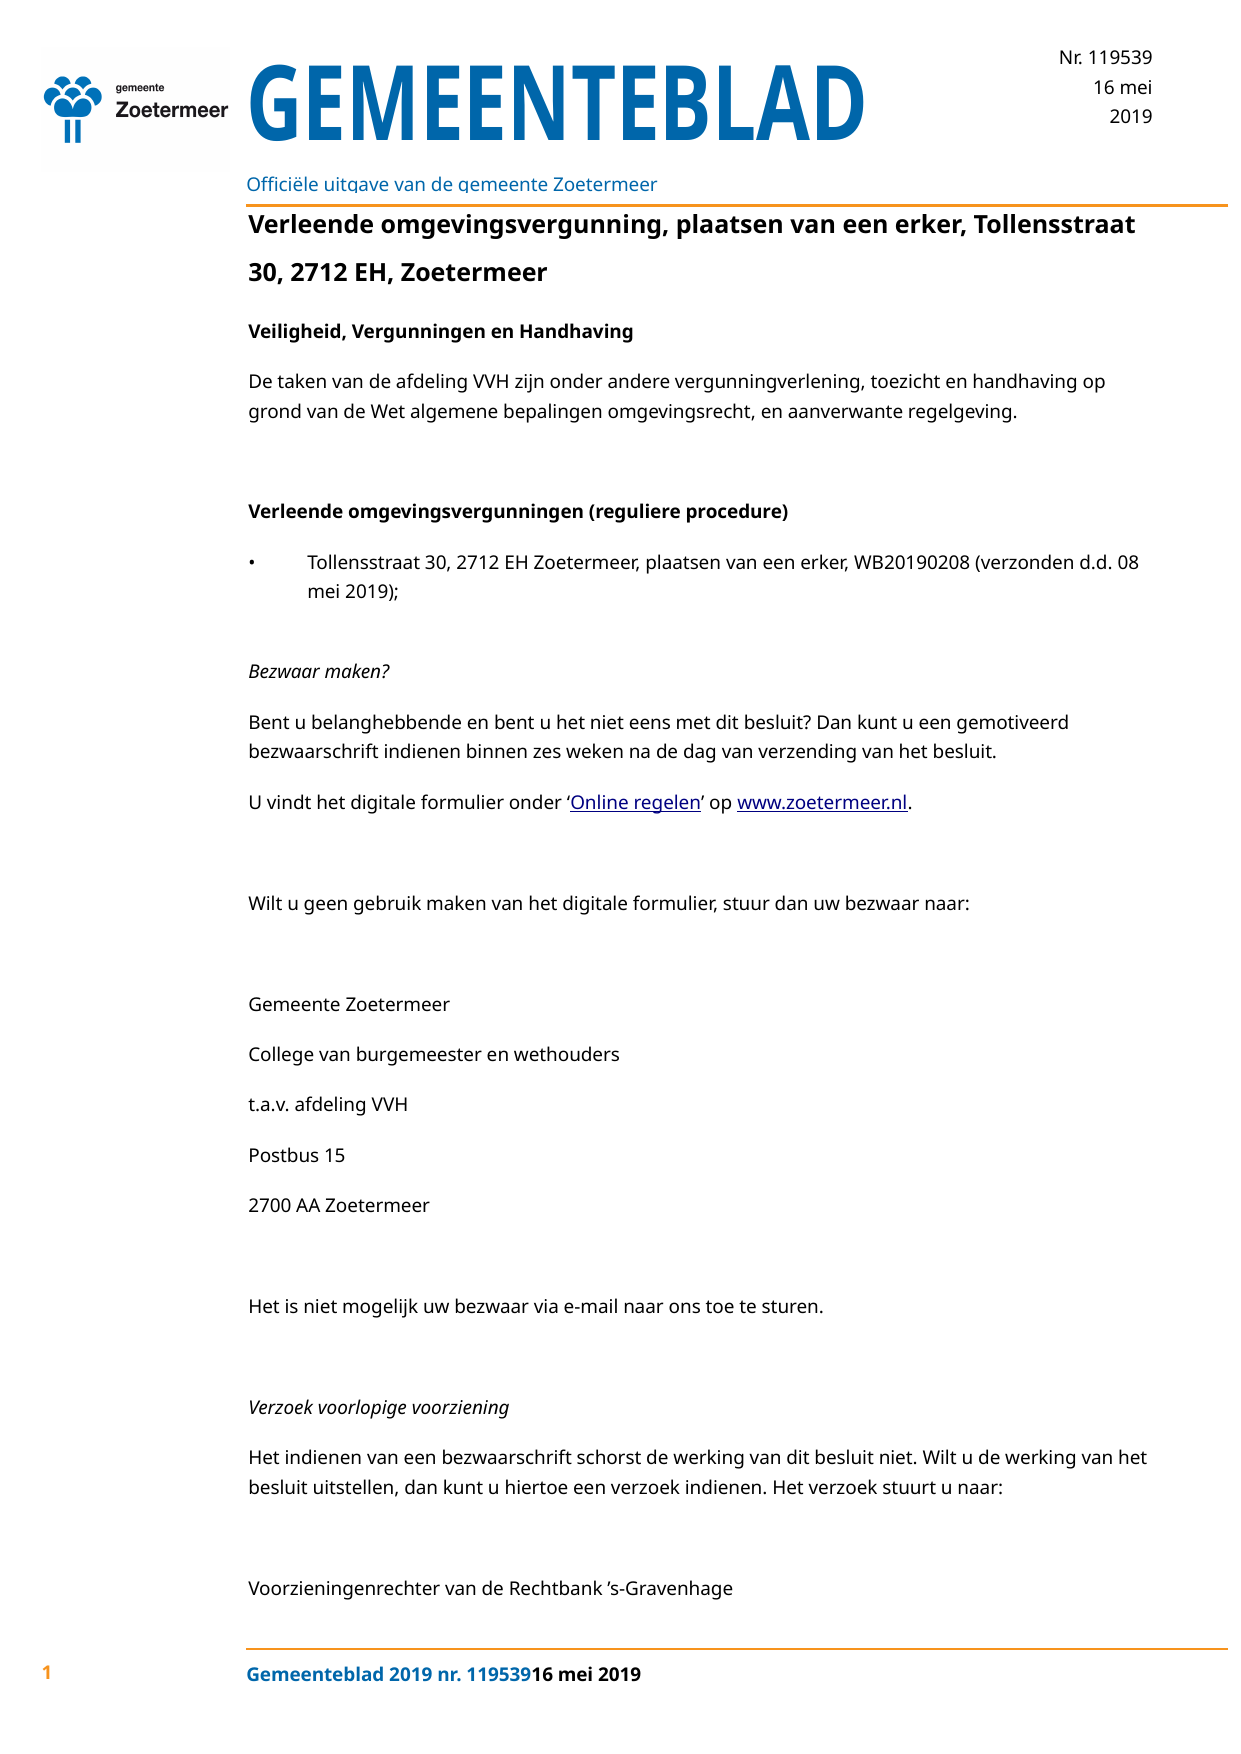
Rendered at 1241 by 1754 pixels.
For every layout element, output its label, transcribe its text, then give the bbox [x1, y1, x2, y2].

text Het is niet mogelijk uw bezwaar via e-mail naar ons toe te sturen. [248, 1293, 1152, 1319]
text Veiligheid, Vergunningen en Handhaving [248, 318, 1152, 344]
text Voorzieningenrechter van de Rechtbank ’s-Gravenhage [248, 1575, 1152, 1601]
text Verleende omgevingsvergunningen (reguliere procedure) [248, 499, 1152, 524]
text Bezwaar maken? [248, 659, 1152, 684]
text 2700 AA Zoetermeer [248, 1192, 1152, 1218]
text U vindt het digitale formulier onder ‘Online regelen’ op www.zoetermeer.nl. [248, 789, 1152, 815]
text Postbus 15 [248, 1142, 1152, 1168]
text De taken van de afdeling VVH zijn onder andere vergunningverlening, toezicht en handhaving op grond van de Wet algemene bepalingen omgevingsrecht, en aanverwante regelgeving. [248, 368, 1152, 424]
text Verleende omgevingsvergunning, plaatsen van een erker, Tollensstraat 30, 2712 EH, Zoetermeer [248, 207, 1152, 288]
text Gemeente Zoetermeer [248, 991, 1152, 1017]
list Tollensstraat 30, 2712 EH Zoetermeer, plaatsen van een erker, WB20190208 (verzonden d.d. 08 mei 2019); [248, 549, 1152, 604]
text Bent u belanghebbende en bent u het niet eens met dit besluit? Dan kunt u een gemotiveerd bezwaarschrift indienen binnen zes weken na de dag van verzending van het besluit. [248, 709, 1152, 764]
text Het indienen van een bezwaarschrift schorst de werking van dit besluit niet. Wilt u de werking van het besluit uitstellen, dan kunt u hiertoe een verzoek indienen. Het verzoek stuurt u naar: [248, 1444, 1152, 1500]
picture [41, 47, 231, 172]
text t.a.v. afdeling VVH [248, 1092, 1152, 1117]
text College van burgemeester en wethouders [248, 1041, 1152, 1067]
text Wilt u geen gebruik maken van het digitale formulier, stuur dan uw bezwaar naar: [248, 890, 1152, 916]
text Verzoek voorlopige voorziening [248, 1394, 1152, 1420]
